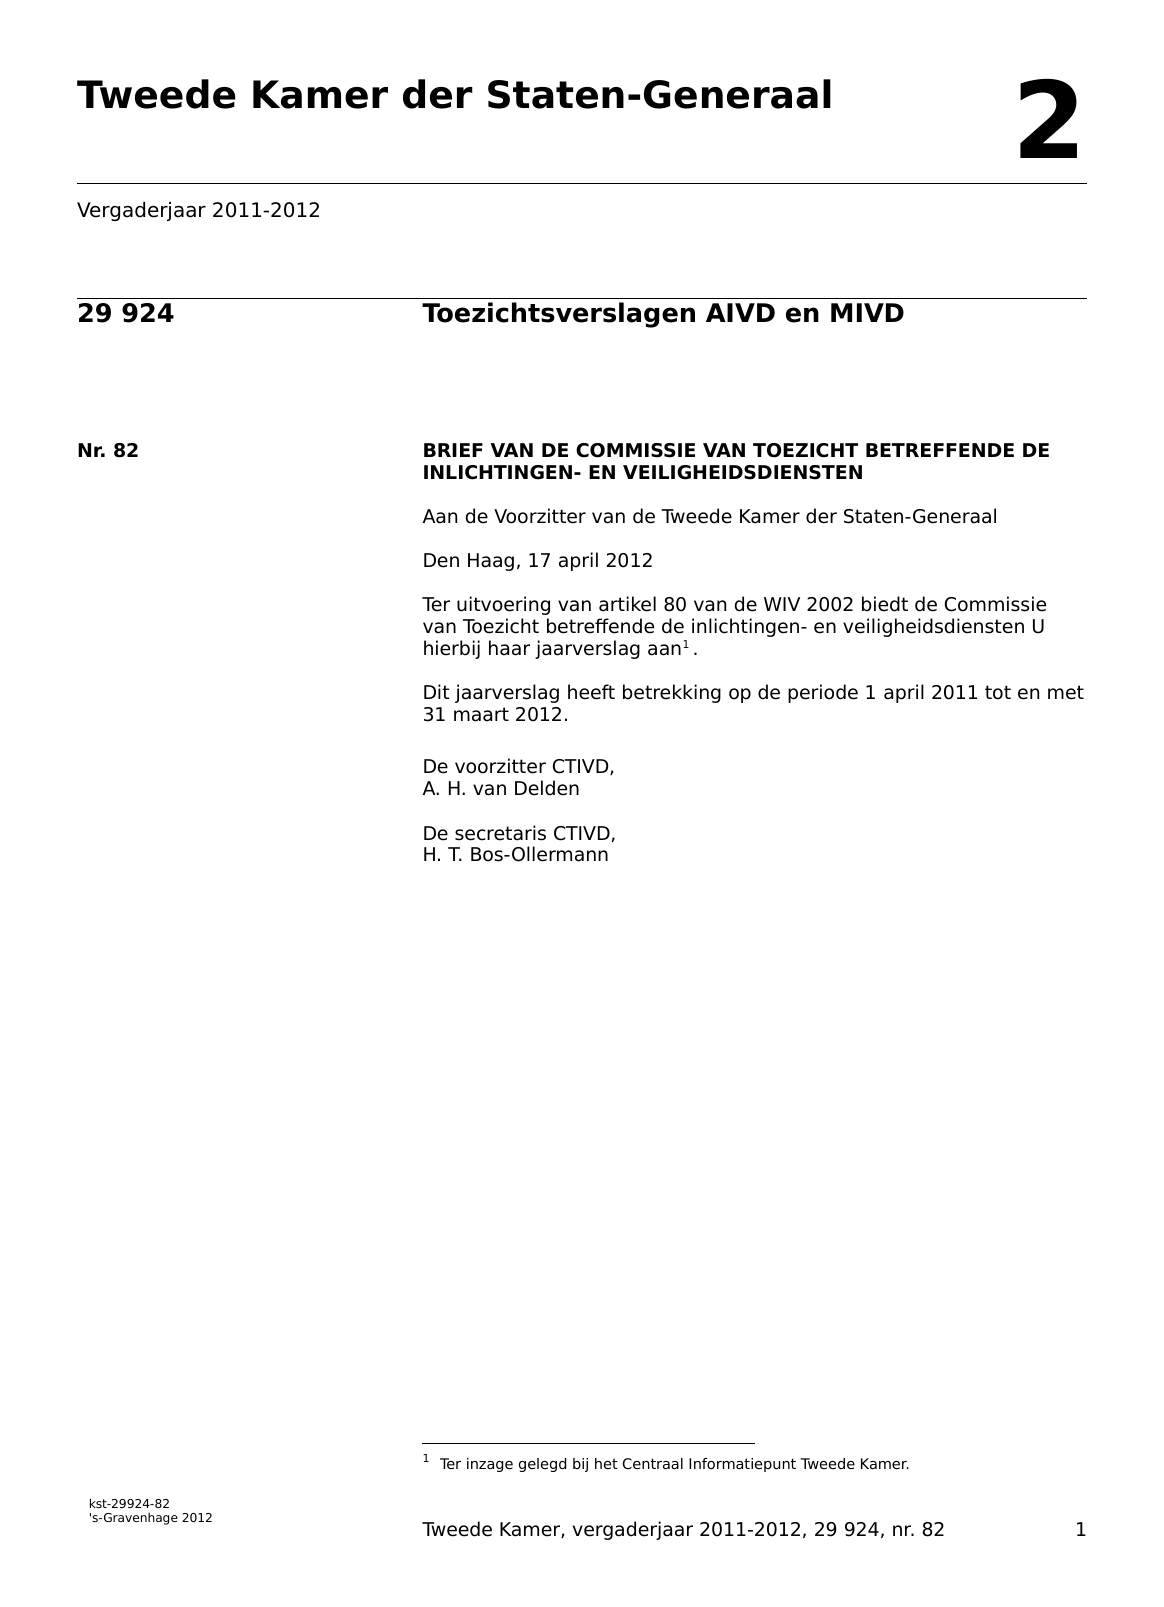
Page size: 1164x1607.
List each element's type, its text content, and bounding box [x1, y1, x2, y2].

text Den Haag, 17 april 2012 [422, 550, 1087, 572]
text Ter inzage gelegd bij het Centraal Informatiepunt Tweede Kamer. [422, 1452, 1087, 1474]
text kst-29924-82 [88, 1497, 323, 1511]
text Aan de Voorzitter van de Tweede Kamer der Staten-Generaal [422, 506, 1087, 528]
text De secretaris CTIVD, H. T. Bos-Ollermann [422, 822, 1087, 866]
table_cell Vergaderjaar 2011-2012 [77, 184, 1087, 298]
text Ter uitvoering van artikel 80 van de WIV 2002 biedt de Commissie van Toezicht betreffende de inlichtingen- en veiligheidsdiensten U hierbij haar jaarverslag aan. [422, 594, 1087, 660]
subtitle Nr. 82 BRIEF VAN DE COMMISSIE VAN TOEZICHT BETREFFENDE DE INLICHTINGEN- EN VEILIGHEIDSDIENSTEN [77, 440, 1087, 484]
subtitle 29 924 Toezichtsverslagen AIVD en MIVD [77, 299, 1087, 329]
table_header 2 [886, 59, 1087, 183]
text 's-Gravenhage 2012 [88, 1511, 323, 1525]
table_header Tweede Kamer der Staten-Generaal [77, 59, 886, 183]
text Dit jaarverslag heeft betrekking op de periode 1 april 2011 tot en met 31 maart 2012. [422, 682, 1087, 726]
text De voorzitter CTIVD, A. H. van Delden [422, 756, 1087, 800]
